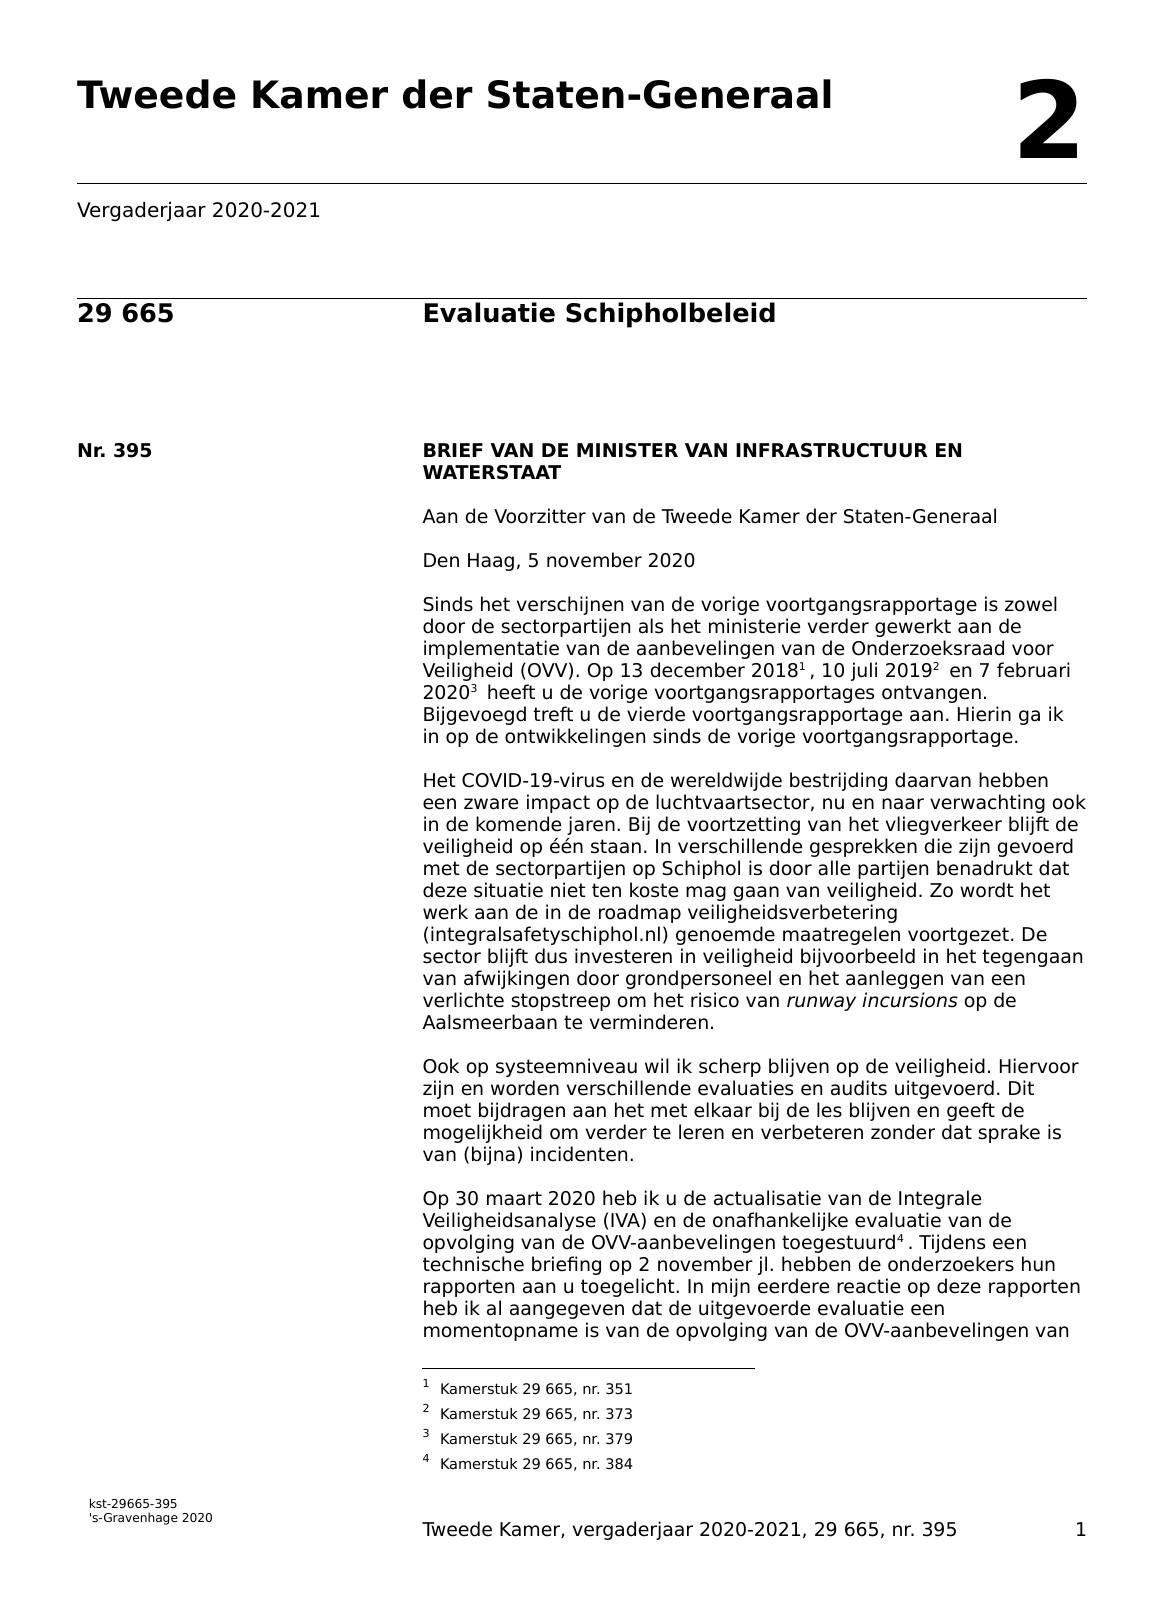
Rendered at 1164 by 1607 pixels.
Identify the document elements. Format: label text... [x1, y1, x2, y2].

text 's-Gravenhage 2020 [88, 1511, 323, 1525]
text Kamerstuk 29 665, nr. 379 [422, 1427, 1087, 1449]
text Aan de Voorzitter van de Tweede Kamer der Staten-Generaal [422, 506, 1087, 528]
subtitle 29 665 Evaluatie Schipholbeleid [77, 299, 1087, 329]
text Kamerstuk 29 665, nr. 373 [422, 1402, 1087, 1424]
table_cell Vergaderjaar 2020-2021 [77, 184, 1087, 298]
text Ook op systeemniveau wil ik scherp blijven op de veiligheid. Hiervoor zijn en worden verschillende evaluaties en audits uitgevoerd. Dit moet bijdragen aan het met elkaar bij de les blijven en geeft de mogelijkheid om verder te leren en verbeteren zonder dat sprake is van (bijna) incidenten. [422, 1056, 1087, 1166]
table_header Tweede Kamer der Staten-Generaal [77, 59, 886, 183]
text Het COVID-19-virus en de wereldwijde bestrijding daarvan hebben een zware impact op de luchtvaartsector, nu en naar verwachting ook in de komende jaren. Bij de voortzetting van het vliegverkeer blijft de veiligheid op één staan. In verschillende gesprekken die zijn gevoerd met de sectorpartijen op Schiphol is door alle partijen benadrukt dat deze situatie niet ten koste mag gaan van veiligheid. Zo wordt het werk aan de in de roadmap veiligheidsverbetering (integralsafetyschiphol.nl) genoemde maatregelen voortgezet. De sector blijft dus investeren in veiligheid bijvoorbeeld in het tegengaan van afwijkingen door grondpersoneel en het aanleggen van een verlichte stopstreep om het risico van runway incursions op de Aalsmeerbaan te verminderen. [422, 770, 1087, 1034]
text kst-29665-395 [88, 1497, 323, 1511]
subtitle Nr. 395 BRIEF VAN DE MINISTER VAN INFRASTRUCTUUR EN WATERSTAAT [77, 440, 1087, 484]
text Op 30 maart 2020 heb ik u de actualisatie van de Integrale Veiligheidsanalyse (IVA) en de onafhankelijke evaluatie van de opvolging van de OVV-aanbevelingen toegestuurd. Tijdens een technische briefing op 2 november jl. hebben de onderzoekers hun rapporten aan u toegelicht. In mijn eerdere reactie op deze rapporten heb ik al aangegeven dat de uitgevoerde evaluatie een momentopname is van de opvolging van de OVV-aanbevelingen van [422, 1188, 1087, 1342]
table_header 2 [886, 59, 1087, 183]
text Kamerstuk 29 665, nr. 384 [422, 1452, 1087, 1474]
text Kamerstuk 29 665, nr. 351 [422, 1377, 1087, 1399]
text Sinds het verschijnen van de vorige voortgangsrapportage is zowel door de sectorpartijen als het ministerie verder gewerkt aan de implementatie van de aanbevelingen van de Onderzoeksraad voor Veiligheid (OVV). Op 13 december 2018, 10 juli 2019 en 7 februari 2020 heeft u de vorige voortgangsrapportages ontvangen. Bijgevoegd treft u de vierde voortgangsrapportage aan. Hierin ga ik in op de ontwikkelingen sinds de vorige voortgangsrapportage. [422, 594, 1087, 748]
text Den Haag, 5 november 2020 [422, 550, 1087, 572]
